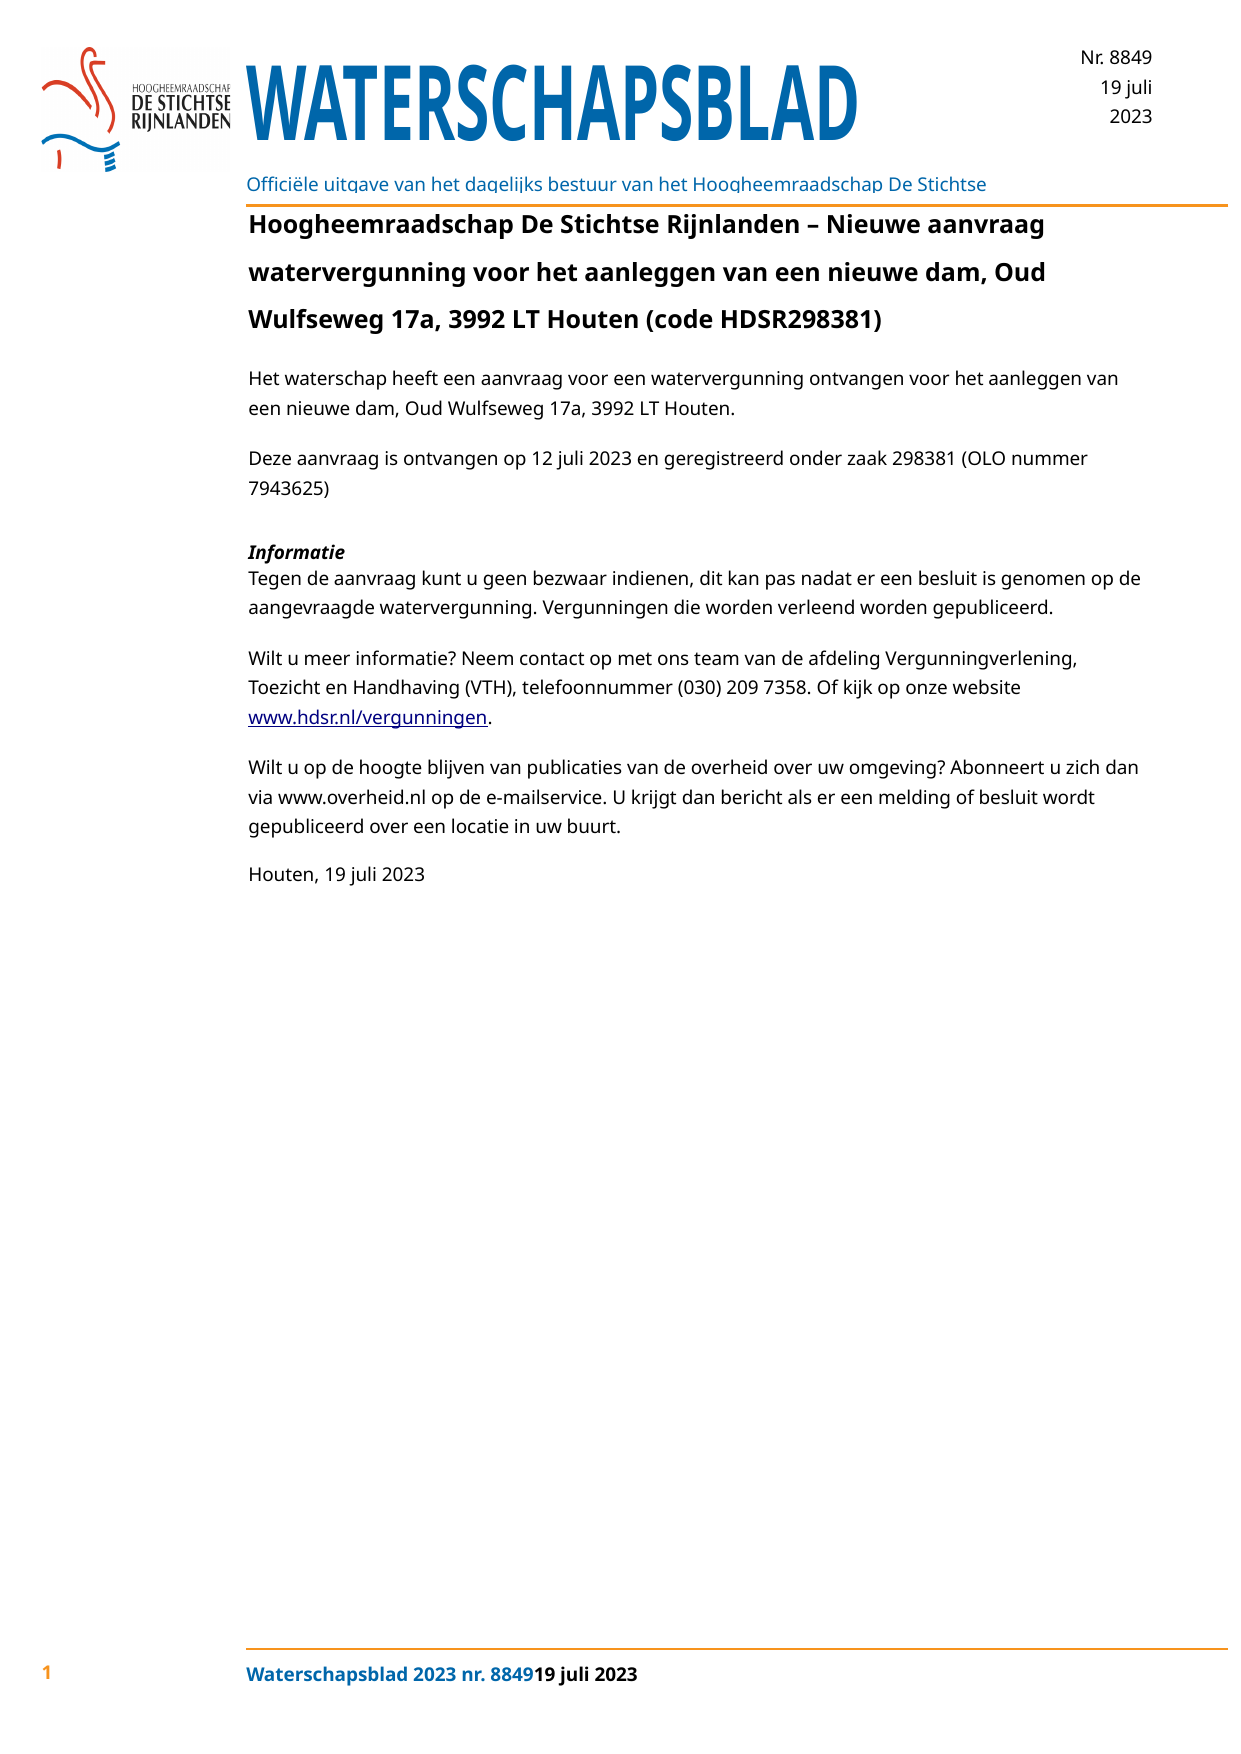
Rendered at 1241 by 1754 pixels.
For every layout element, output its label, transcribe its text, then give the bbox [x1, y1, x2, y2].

text Tegen de aanvraag kunt u geen bezwaar indienen, dit kan pas nadat er een besluit is genomen op de aangevraagde watervergunning. Vergunningen die worden verleend worden gepubliceerd. [248, 565, 1152, 620]
text Informatie [248, 539, 1152, 565]
text Wilt u meer informatie? Neem contact op met ons team van de afdeling Vergunningverlening, Toezicht en Handhaving (VTH), telefoonnummer (030) 209 7358. Of kijk op onze website www.hdsr.nl/vergunningen. [248, 645, 1152, 730]
text Hoogheemraadschap De Stichtse Rijnlanden – Nieuwe aanvraag watervergunning voor het aanleggen van een nieuwe dam, Oud Wulfseweg 17a, 3992 LT Houten (code HDSR298381) [248, 207, 1152, 336]
text Wilt u op de hoogte blijven van publicaties van de overheid over uw omgeving? Abonneert u zich dan via www.overheid.nl op de e-mailservice. U krijgt dan bericht als er een melding of besluit wordt gepubliceerd over een locatie in uw buurt. [248, 754, 1152, 839]
text Het waterschap heeft een aanvraag voor een watervergunning ontvangen voor het aanleggen van een nieuwe dam, Oud Wulfseweg 17a, 3992 LT Houten. [248, 366, 1152, 421]
text Houten, 19 juli 2023 [248, 861, 1152, 887]
text Deze aanvraag is ontvangen op 12 juli 2023 en geregistreerd onder zaak 298381 (OLO nummer 7943625) [248, 446, 1152, 501]
picture [41, 47, 231, 172]
